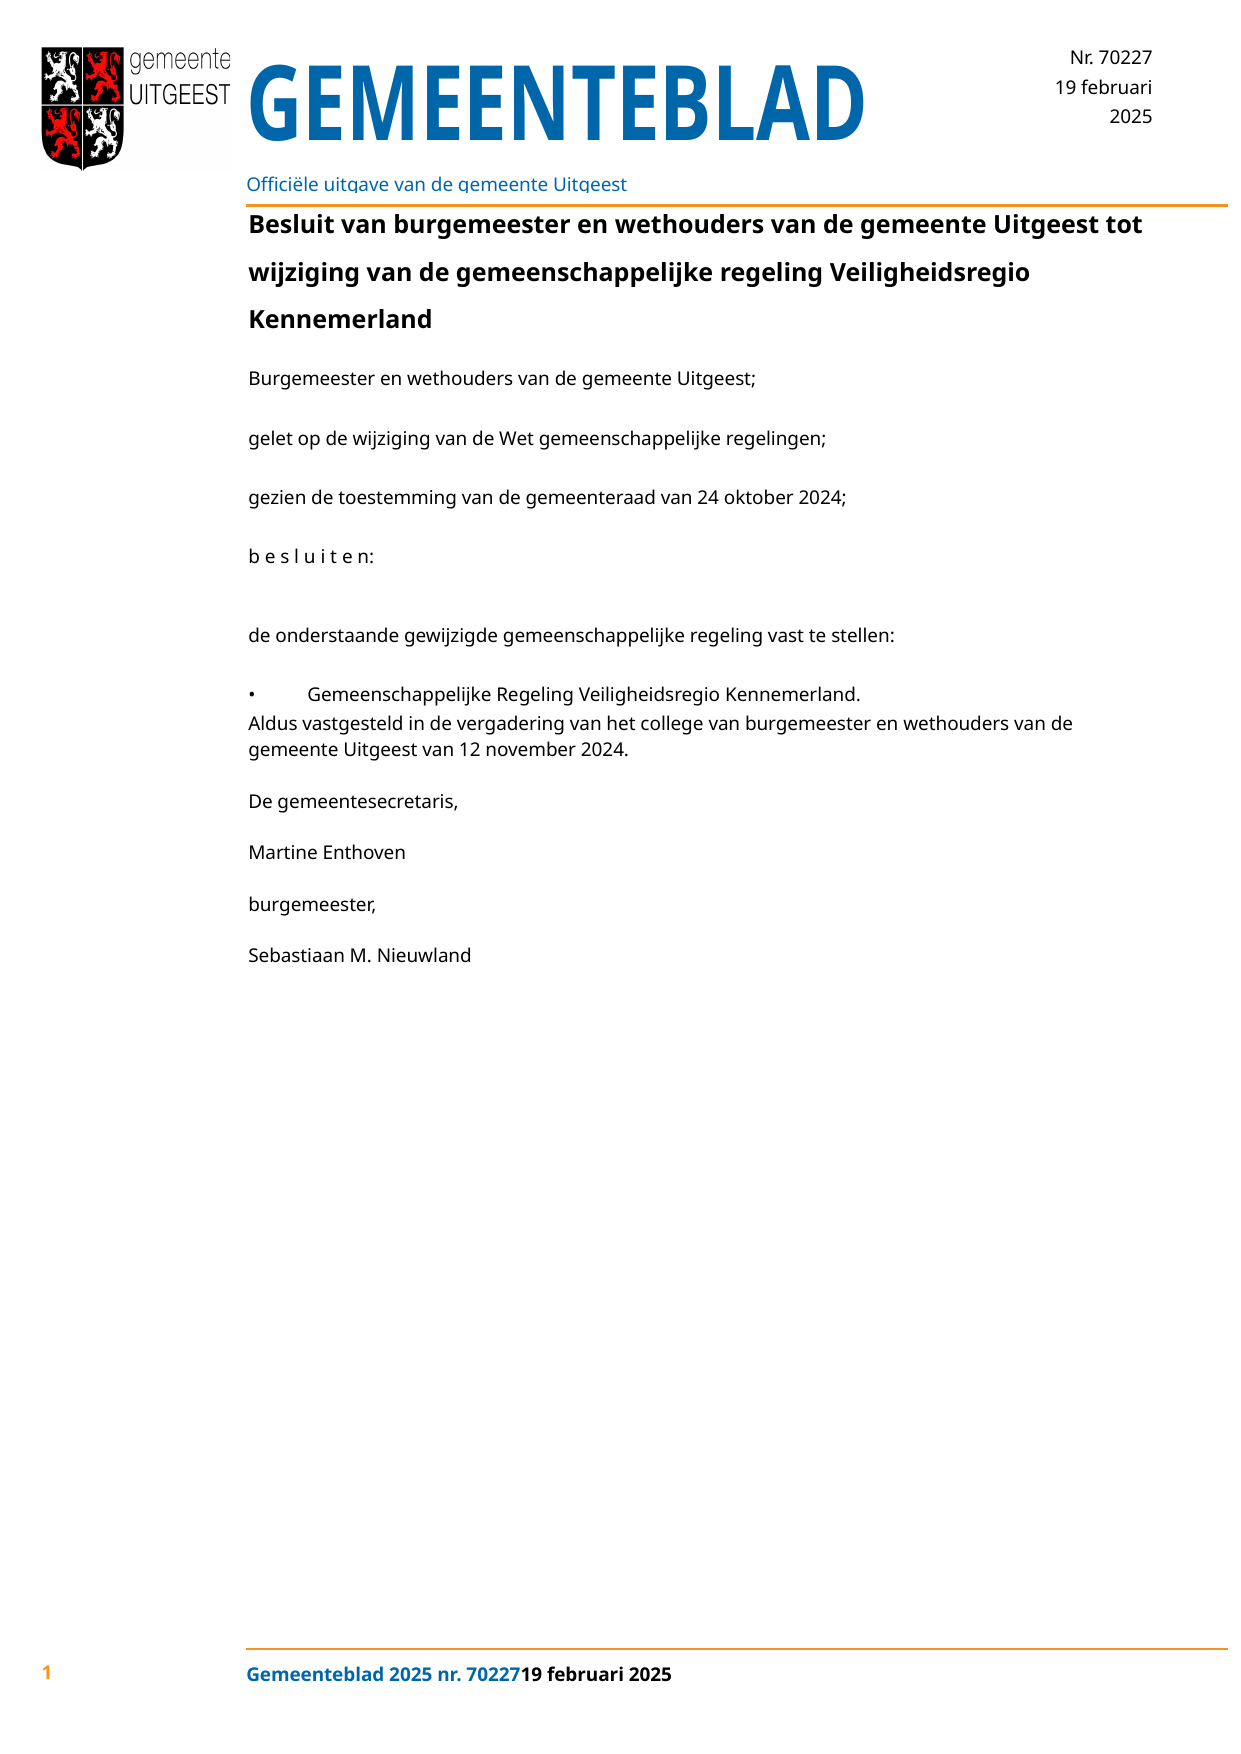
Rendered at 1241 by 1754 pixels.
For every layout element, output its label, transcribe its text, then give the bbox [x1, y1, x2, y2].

text Sebastiaan M. Nieuwland [248, 942, 1152, 968]
text b e s l u i t e n: [248, 543, 1152, 569]
text Burgemeester en wethouders van de gemeente Uitgeest; [248, 366, 1152, 391]
text burgemeester, [248, 891, 1152, 916]
text Martine Enthoven [248, 839, 1152, 865]
picture [41, 47, 231, 172]
text gelet op de wijziging van de Wet gemeenschappelijke regelingen; [248, 425, 1152, 450]
list Gemeenschappelijke Regeling Veiligheidsregio Kennemerland. [248, 681, 1152, 707]
text gezien de toestemming van de gemeenteraad van 24 oktober 2024; [248, 484, 1152, 509]
text Besluit van burgemeester en wethouders van de gemeente Uitgeest tot wijziging van de gemeenschappelijke regeling Veiligheidsregio Kennemerland [248, 207, 1152, 336]
text de onderstaande gewijzigde gemeenschappelijke regeling vast te stellen: [248, 622, 1152, 648]
text Aldus vastgesteld in de vergadering van het college van burgemeester en wethouders van de gemeente Uitgeest van 12 november 2024. [248, 711, 1152, 762]
text De gemeentesecretaris, [248, 788, 1152, 813]
